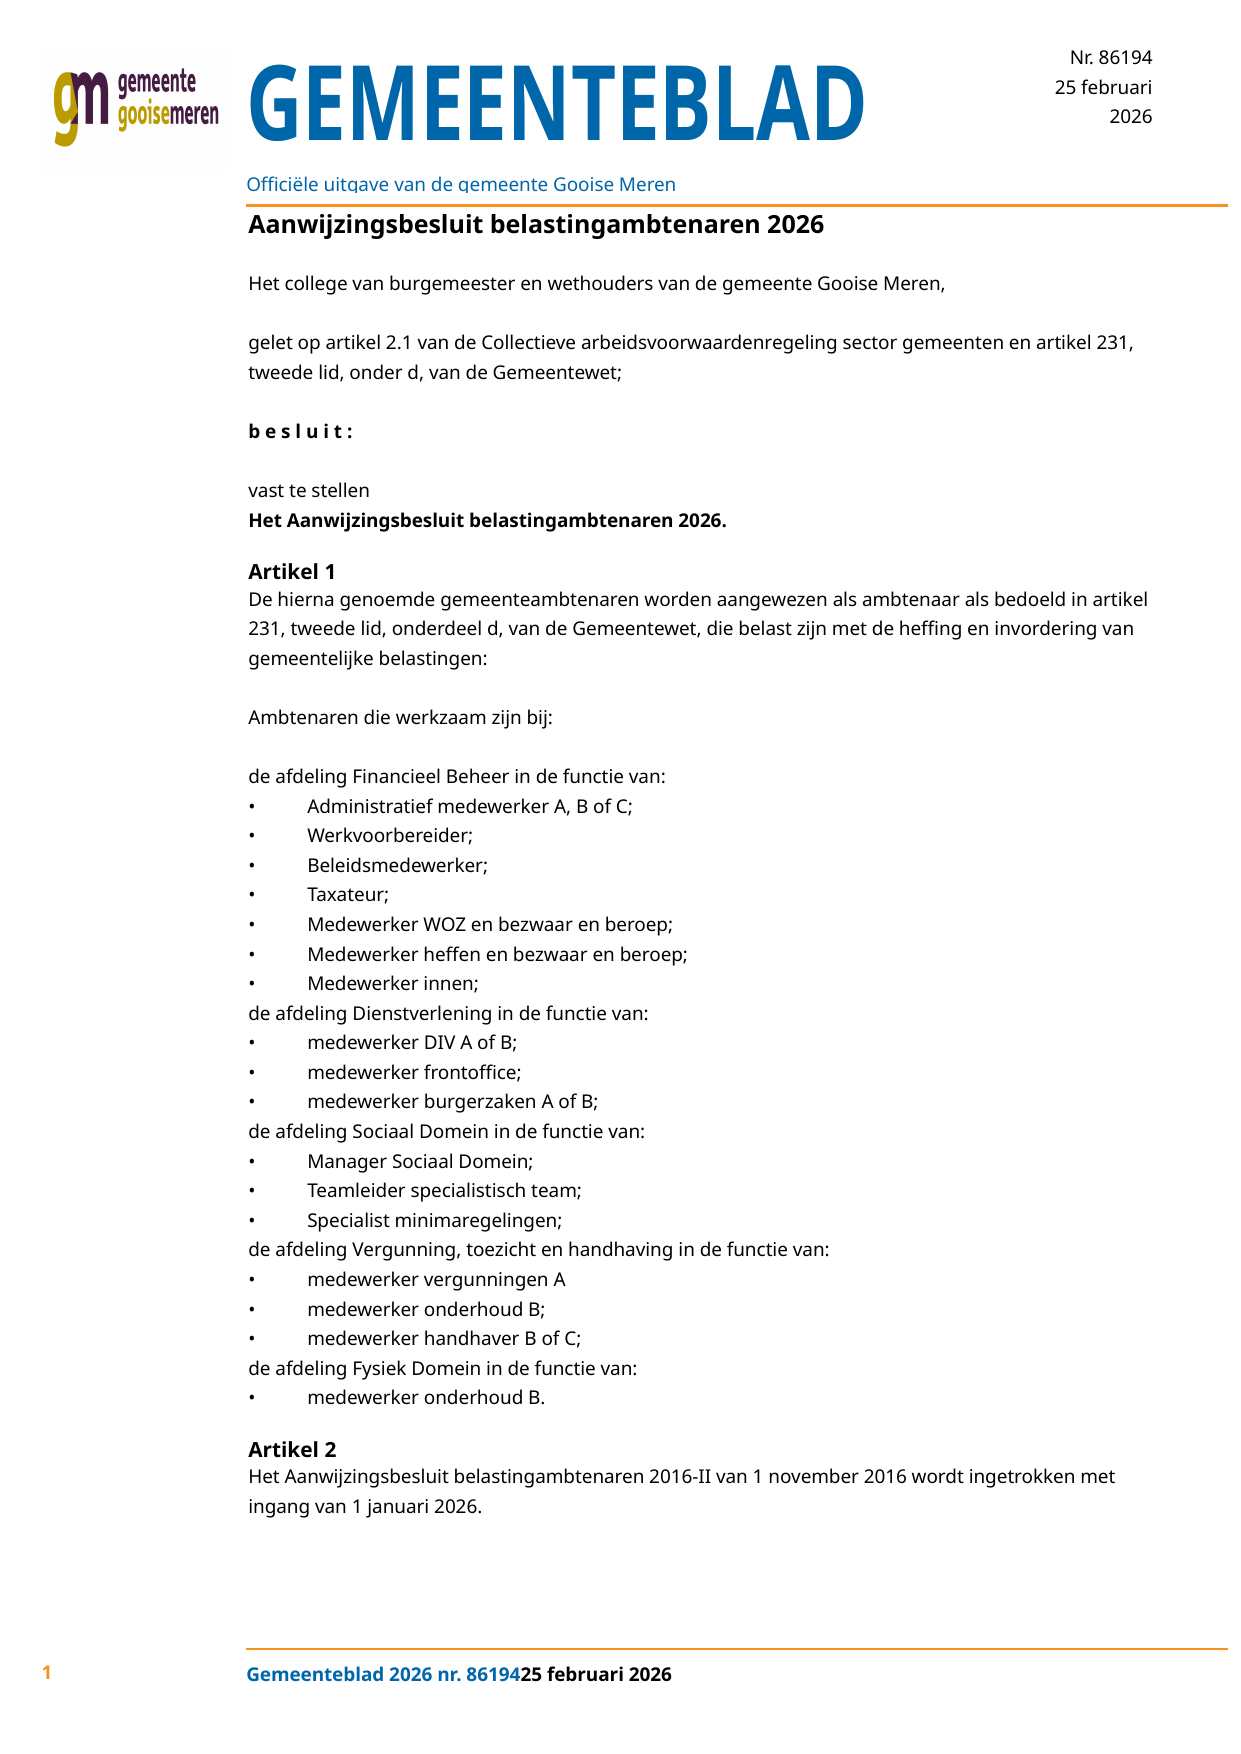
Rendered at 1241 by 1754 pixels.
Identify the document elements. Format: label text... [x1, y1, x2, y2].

picture [41, 47, 231, 172]
list medewerker vergunningen A [248, 1266, 1152, 1292]
text Het college van burgemeester en wethouders van de gemeente Gooise Meren, [248, 270, 1152, 296]
list medewerker burgerzaken A of B; [248, 1089, 1152, 1114]
list Administratief medewerker A, B of C; [248, 793, 1152, 819]
text De hierna genoemde gemeenteambtenaren worden aangewezen als ambtenaar als bedoeld in artikel 231, tweede lid, onderdeel d, van de Gemeentewet, die belast zijn met de heffing en invordering van gemeentelijke belastingen: [248, 586, 1152, 671]
list medewerker handhaver B of C; [248, 1325, 1152, 1351]
list Medewerker innen; [248, 970, 1152, 996]
list medewerker onderhoud B. [248, 1384, 1152, 1410]
text de afdeling Vergunning, toezicht en handhaving in de functie van: [248, 1237, 1152, 1262]
text Ambtenaren die werkzaam zijn bij: [248, 704, 1152, 730]
list Taxateur; [248, 882, 1152, 907]
list medewerker DIV A of B; [248, 1029, 1152, 1055]
text de afdeling Sociaal Domein in de functie van: [248, 1118, 1152, 1144]
list Specialist minimaregelingen; [248, 1207, 1152, 1233]
text vast te stellen [248, 477, 1152, 503]
list medewerker onderhoud B; [248, 1296, 1152, 1322]
text b e s l u i t : [248, 418, 1152, 444]
list medewerker frontoffice; [248, 1059, 1152, 1085]
text Het Aanwijzingsbesluit belastingambtenaren 2016-II van 1 november 2016 wordt ingetrokken met ingang van 1 januari 2026. [248, 1463, 1152, 1519]
text gelet op artikel 2.1 van de Collectieve arbeidsvoorwaardenregeling sector gemeenten en artikel 231, tweede lid, onder d, van de Gemeentewet; [248, 329, 1152, 385]
list Beleidsmedewerker; [248, 852, 1152, 878]
text Artikel 2 [248, 1435, 1152, 1463]
text de afdeling Financieel Beheer in de functie van: [248, 763, 1152, 789]
text Het Aanwijzingsbesluit belastingambtenaren 2026. [248, 507, 1152, 533]
text Artikel 1 [248, 557, 1152, 586]
text de afdeling Fysiek Domein in de functie van: [248, 1355, 1152, 1381]
list Manager Sociaal Domein; [248, 1148, 1152, 1174]
list Medewerker WOZ en bezwaar en beroep; [248, 911, 1152, 937]
list Medewerker heffen en bezwaar en beroep; [248, 941, 1152, 967]
list Werkvoorbereider; [248, 822, 1152, 848]
text Aanwijzingsbesluit belastingambtenaren 2026 [248, 207, 1152, 241]
text de afdeling Dienstverlening in de functie van: [248, 1000, 1152, 1026]
list Teamleider specialistisch team; [248, 1177, 1152, 1203]
